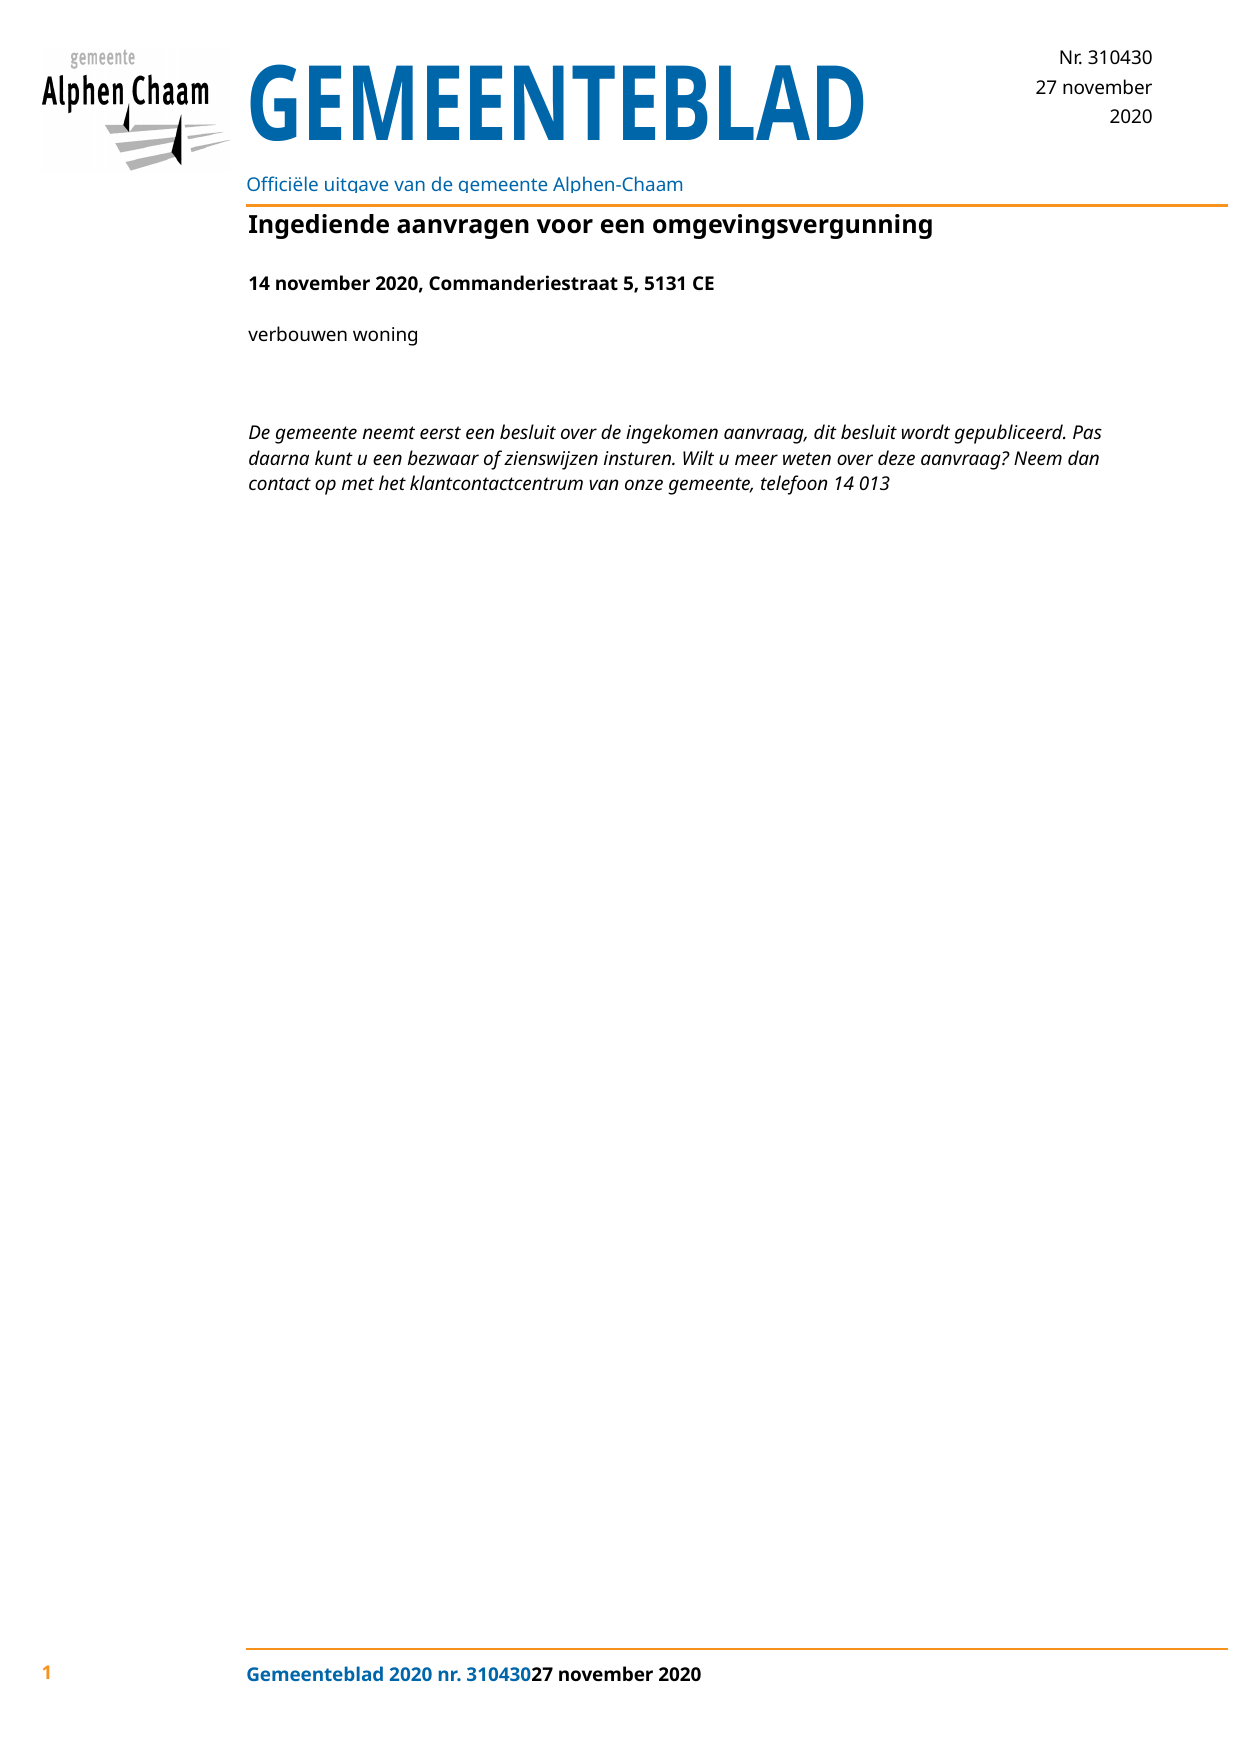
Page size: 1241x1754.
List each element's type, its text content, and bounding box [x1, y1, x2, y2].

text verbouwen woning [248, 321, 1152, 346]
text 14 november 2020, Commanderiestraat 5, 5131 CE [248, 270, 1152, 296]
text Ingediende aanvragen voor een omgevingsvergunning [248, 207, 1152, 241]
text De gemeente neemt eerst een besluit over de ingekomen aanvraag, dit besluit wordt gepubliceerd. Pas daarna kunt u een bezwaar of zienswijzen insturen. Wilt u meer weten over deze aanvraag? Neem dan contact op met het klantcontactcentrum van onze gemeente, telefoon 14 013 [248, 419, 1152, 496]
picture [41, 47, 231, 172]
